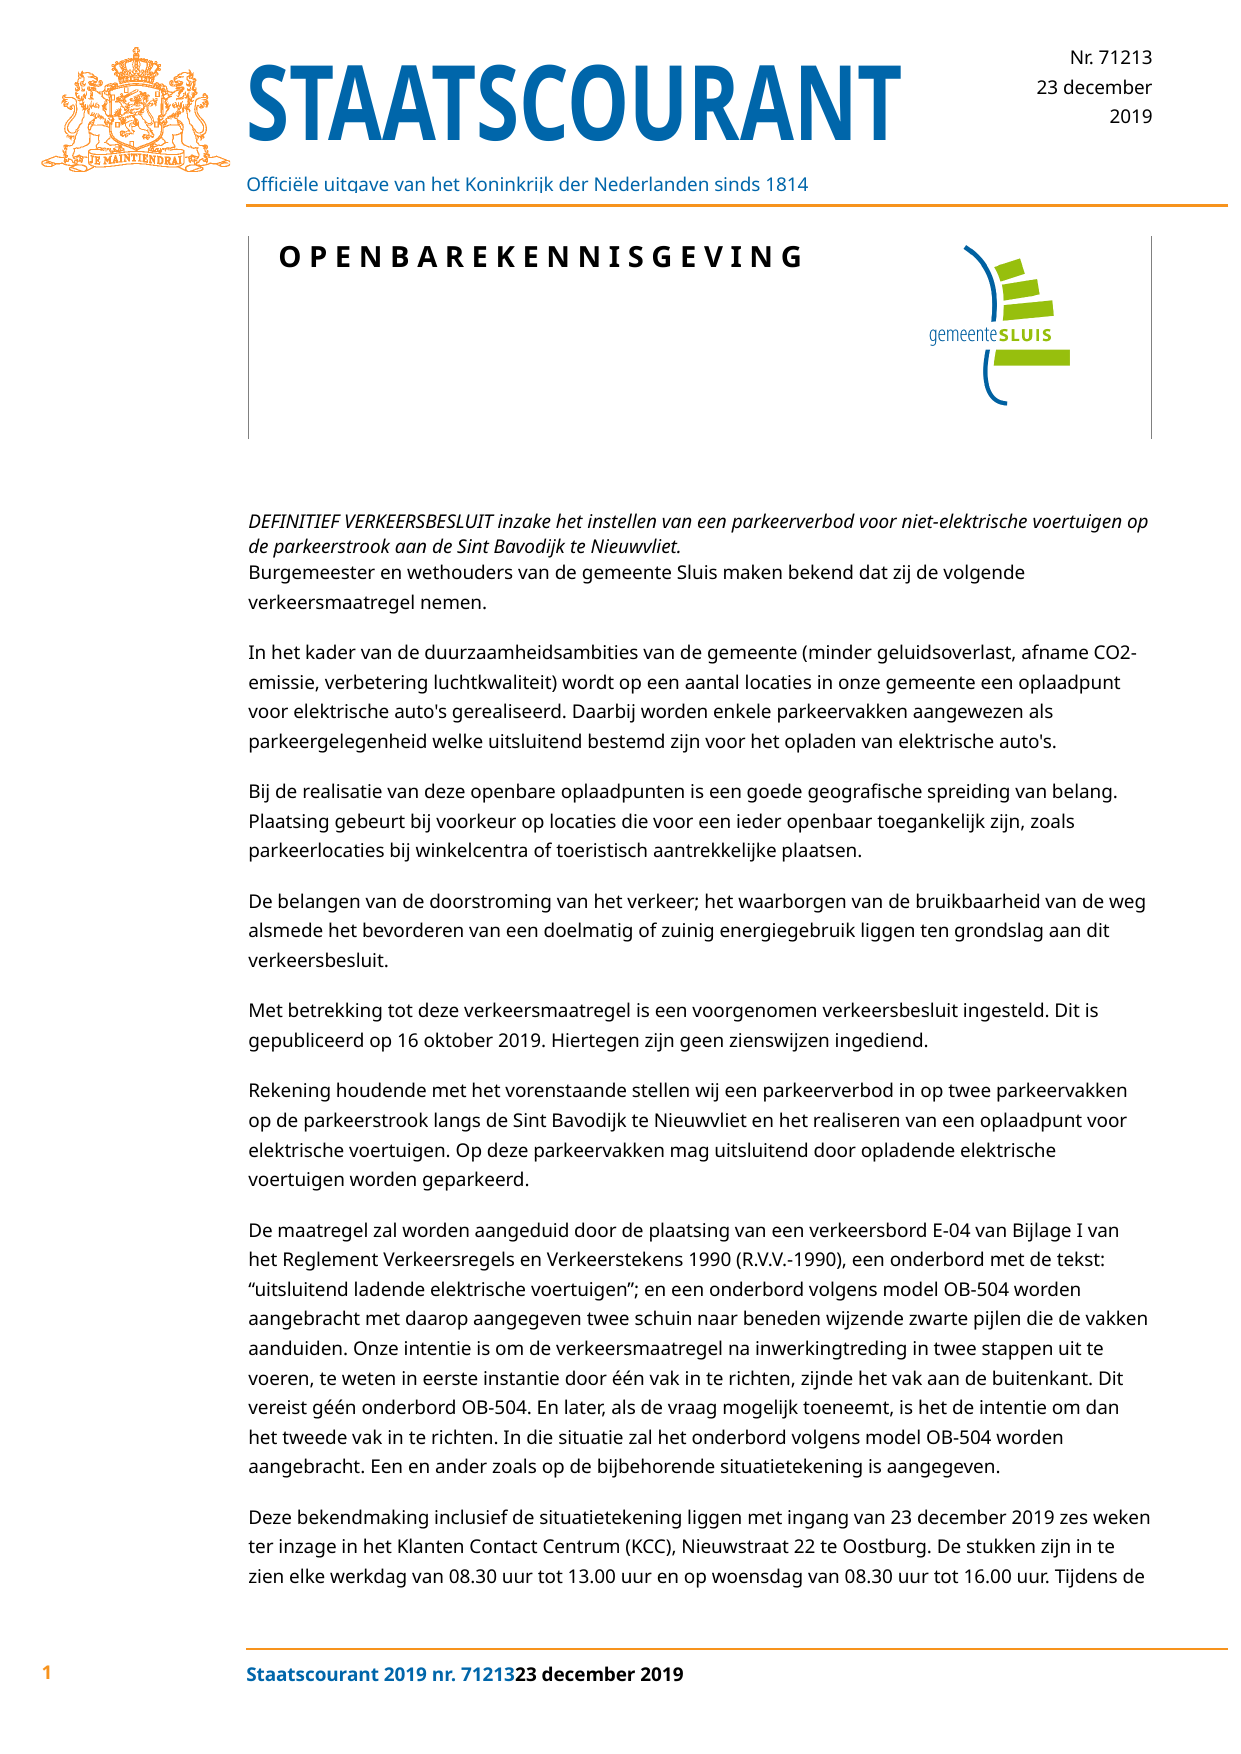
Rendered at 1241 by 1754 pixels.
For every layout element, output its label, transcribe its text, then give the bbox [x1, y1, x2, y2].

text Deze bekendmaking inclusief de situatietekening liggen met ingang van 23 december 2019 zes weken ter inzage in het Klanten Contact Centrum (KCC), Nieuwstraat 22 te Oostburg. De stukken zijn in te zien elke werkdag van 08.30 uur tot 13.00 uur en op woensdag van 08.30 uur tot 16.00 uur. Tijdens de [248, 1504, 1152, 1589]
table_header [850, 236, 912, 413]
table_header [850, 414, 1151, 439]
text Bij de realisatie van deze openbare oplaadpunten is een goede geografische spreiding van belang. Plaatsing gebeurt bij voorkeur op locaties die voor een ieder openbaar toegankelijk zijn, zoals parkeerlocaties bij winkelcentra of toeristisch aantrekkelijke plaatsen. [248, 778, 1152, 863]
text Burgemeester en wethouders van de gemeente Sluis maken bekend dat zij de volgende verkeersmaatregel nemen. [248, 559, 1152, 615]
text DEFINITIEF VERKEERSBESLUIT inzake het instellen van een parkeerverbod voor niet-elektrische voertuigen op de parkeerstrook aan de Sint Bavodijk te Nieuwvliet. [248, 508, 1152, 559]
text Rekening houdende met het vorenstaande stellen wij een parkeerverbod in op twee parkeervakken op de parkeerstrook langs de Sint Bavodijk te Nieuwvliet en het realiseren van een oplaadpunt voor elektrische voertuigen. Op deze parkeervakken mag uitsluitend door opladende elektrische voertuigen worden geparkeerd. [248, 1078, 1152, 1192]
table_header [1090, 236, 1151, 413]
text De belangen van de doorstroming van het verkeer; het waarborgen van de bruikbaarheid van de weg alsmede het bevorderen van een doelmatig of zuinig energiegebruik liggen ten grondslag aan dit verkeersbesluit. [248, 888, 1152, 973]
table_header O P E N B A R E K E N N I S G E V I N G [249, 236, 850, 439]
picture [41, 47, 231, 172]
picture [912, 236, 1090, 414]
text De maatregel zal worden aangeduid door de plaatsing van een verkeersbord E-04 van Bijlage I van het Reglement Verkeersregels en Verkeerstekens 1990 (R.V.V.-1990), een onderbord met de tekst: “uitsluitend ladende elektrische voertuigen”; en een onderbord volgens model OB-504 worden aangebracht met daarop aangegeven twee schuin naar beneden wijzende zwarte pijlen die de vakken aanduiden. Onze intentie is om de verkeersmaatregel na inwerkingtreding in twee stappen uit te voeren, te weten in eerste instantie door één vak in te richten, zijnde het vak aan de buitenkant. Dit vereist géén onderbord OB-504. En later, als de vraag mogelijk toeneemt, is het de intentie om dan het tweede vak in te richten. In die situatie zal het onderbord volgens model OB-504 worden aangebracht. Een en ander zoals op de bijbehorende situatietekening is aangegeven. [248, 1217, 1152, 1479]
text In het kader van de duurzaamheidsambities van de gemeente (minder geluidsoverlast, afname CO2-emissie, verbetering luchtkwaliteit) wordt op een aantal locaties in onze gemeente een oplaadpunt voor elektrische auto's gerealiseerd. Daarbij worden enkele parkeervakken aangewezen als parkeergelegenheid welke uitsluitend bestemd zijn voor het opladen van elektrische auto's. [248, 639, 1152, 754]
text Met betrekking tot deze verkeersmaatregel is een voorgenomen verkeersbesluit ingesteld. Dit is gepubliceerd op 16 oktober 2019. Hiertegen zijn geen zienswijzen ingediend. [248, 998, 1152, 1053]
